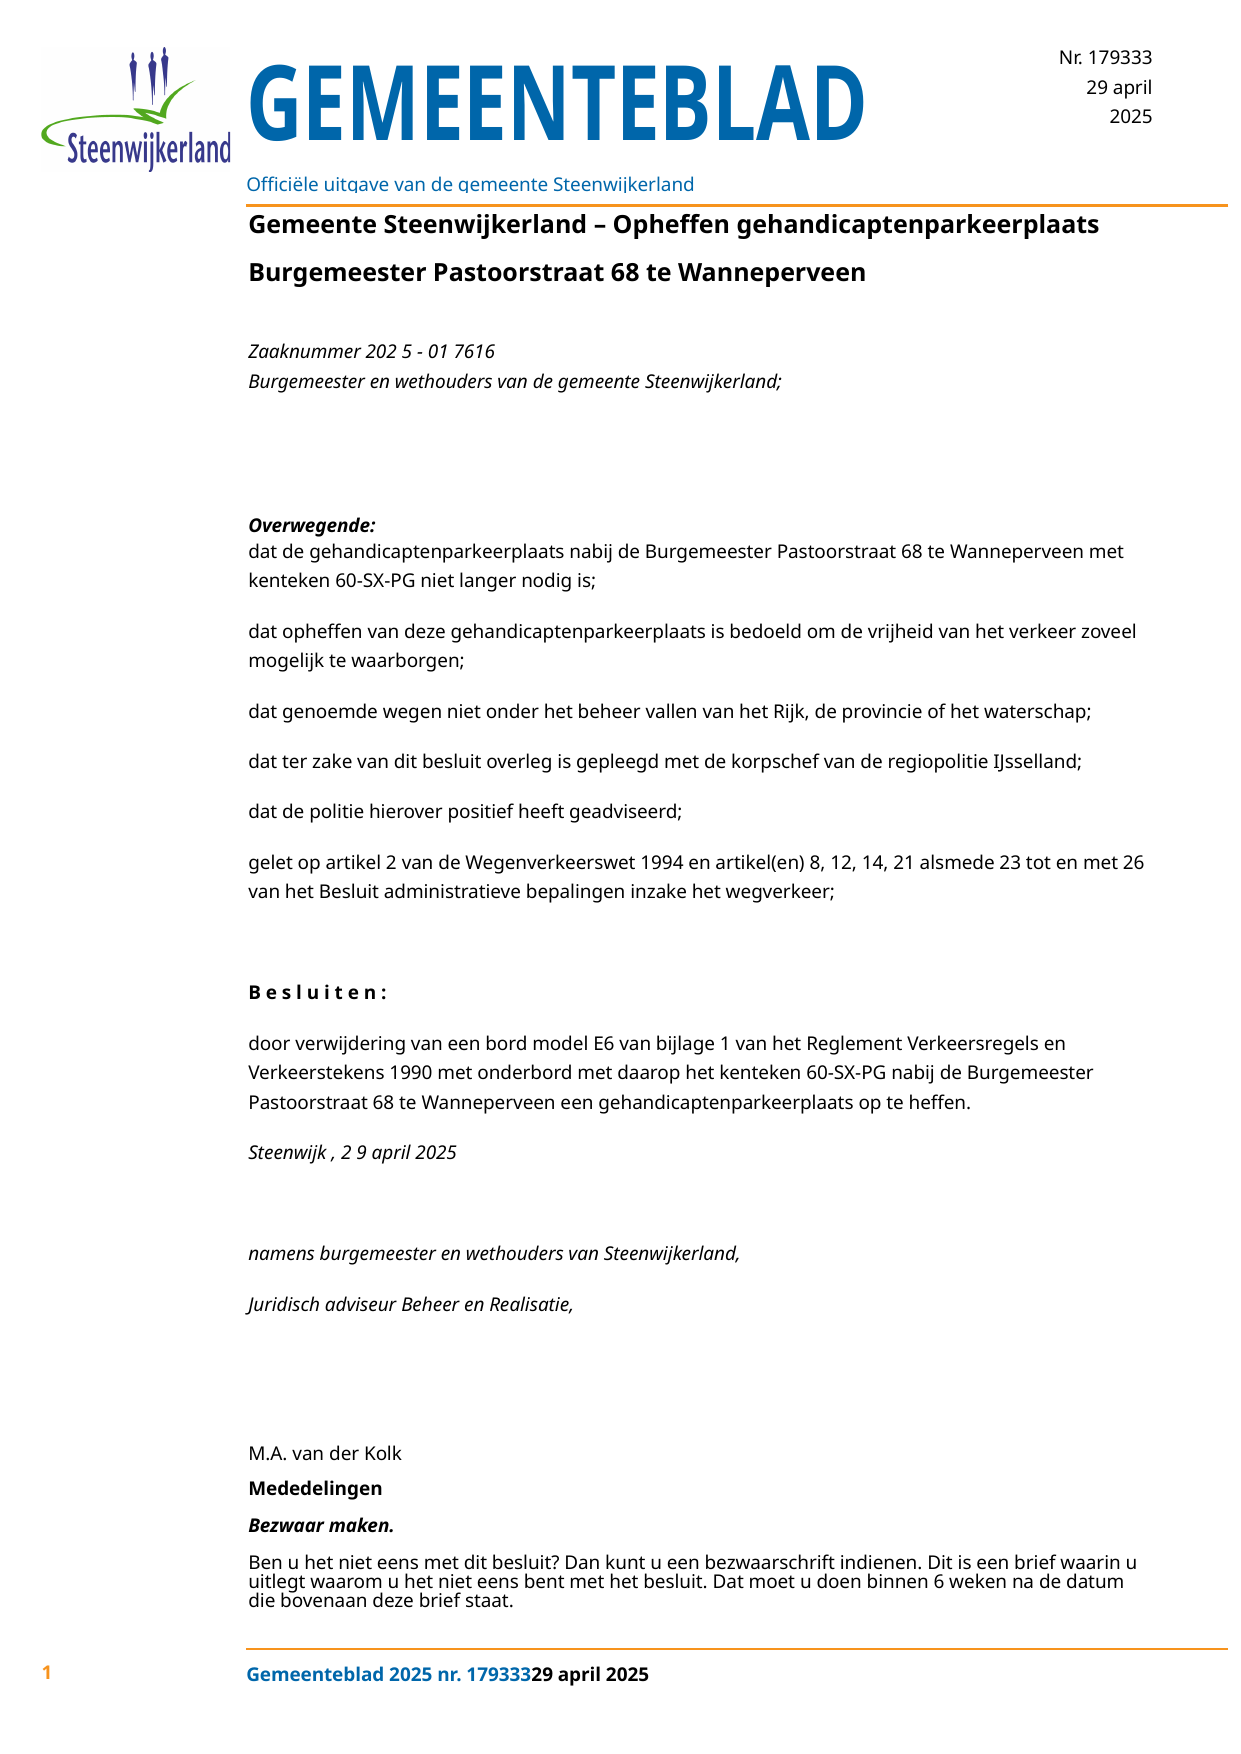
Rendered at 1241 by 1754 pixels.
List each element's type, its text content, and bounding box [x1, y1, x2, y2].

text dat opheffen van deze gehandicaptenparkeerplaats is bedoeld om de vrijheid van het verkeer zoveel mogelijk te waarborgen; [248, 618, 1152, 673]
text Burgemeester en wethouders van de gemeente Steenwijkerland; [248, 368, 1152, 394]
text dat de gehandicaptenparkeerplaats nabij de Burgemeester Pastoorstraat 68 te Wanneperveen met kenteken 60-SX-PG niet langer nodig is; [248, 538, 1152, 593]
text door verwijdering van een bord model E6 van bijlage 1 van het Reglement Verkeersregels en Verkeerstekens 1990 met onderbord met daarop het kenteken 60-SX-PG nabij de Burgemeester Pastoorstraat 68 te Wanneperveen een gehandicaptenparkeerplaats op te heffen. [248, 1030, 1152, 1115]
text M.A. van der Kolk [248, 1441, 1152, 1466]
text Mededelingen [248, 1480, 1152, 1499]
text dat genoemde wegen niet onder het beheer vallen van het Rijk, de provincie of het waterschap; [248, 698, 1152, 724]
text B e s l u i t e n : [248, 979, 1152, 1005]
text Overwegende: [248, 512, 1152, 538]
text Bezwaar maken. [248, 1517, 1152, 1536]
text dat de politie hierover positief heeft geadviseerd; [248, 799, 1152, 824]
text namens burgemeester en wethouders van Steenwijkerland, [248, 1240, 1152, 1266]
picture [41, 47, 231, 172]
text Gemeente Steenwijkerland – Opheffen gehandicaptenparkeerplaats Burgemeester Pastoorstraat 68 te Wanneperveen [248, 207, 1152, 288]
text Juridisch adviseur Beheer en Realisatie, [248, 1291, 1152, 1317]
text Ben u het niet eens met dit besluit? Dan kunt u een bezwaarschrift indienen. Dit is een brief waarin u uitlegt waarom u het niet eens bent met het besluit. Dat moet u doen binnen 6 weken na de datum die bovenaan deze brief staat. [248, 1554, 1152, 1612]
text Steenwijk , 2 9 april 2025 [248, 1139, 1152, 1165]
text gelet op artikel 2 van de Wegenverkeerswet 1994 en artikel(en) 8, 12, 14, 21 alsmede 23 tot en met 26 van het Besluit administratieve bepalingen inzake het wegverkeer; [248, 849, 1152, 904]
text dat ter zake van dit besluit overleg is gepleegd met de korpschef van de regiopolitie IJsselland; [248, 748, 1152, 774]
text Zaaknummer 202 5 - 01 7616 [248, 339, 1152, 364]
